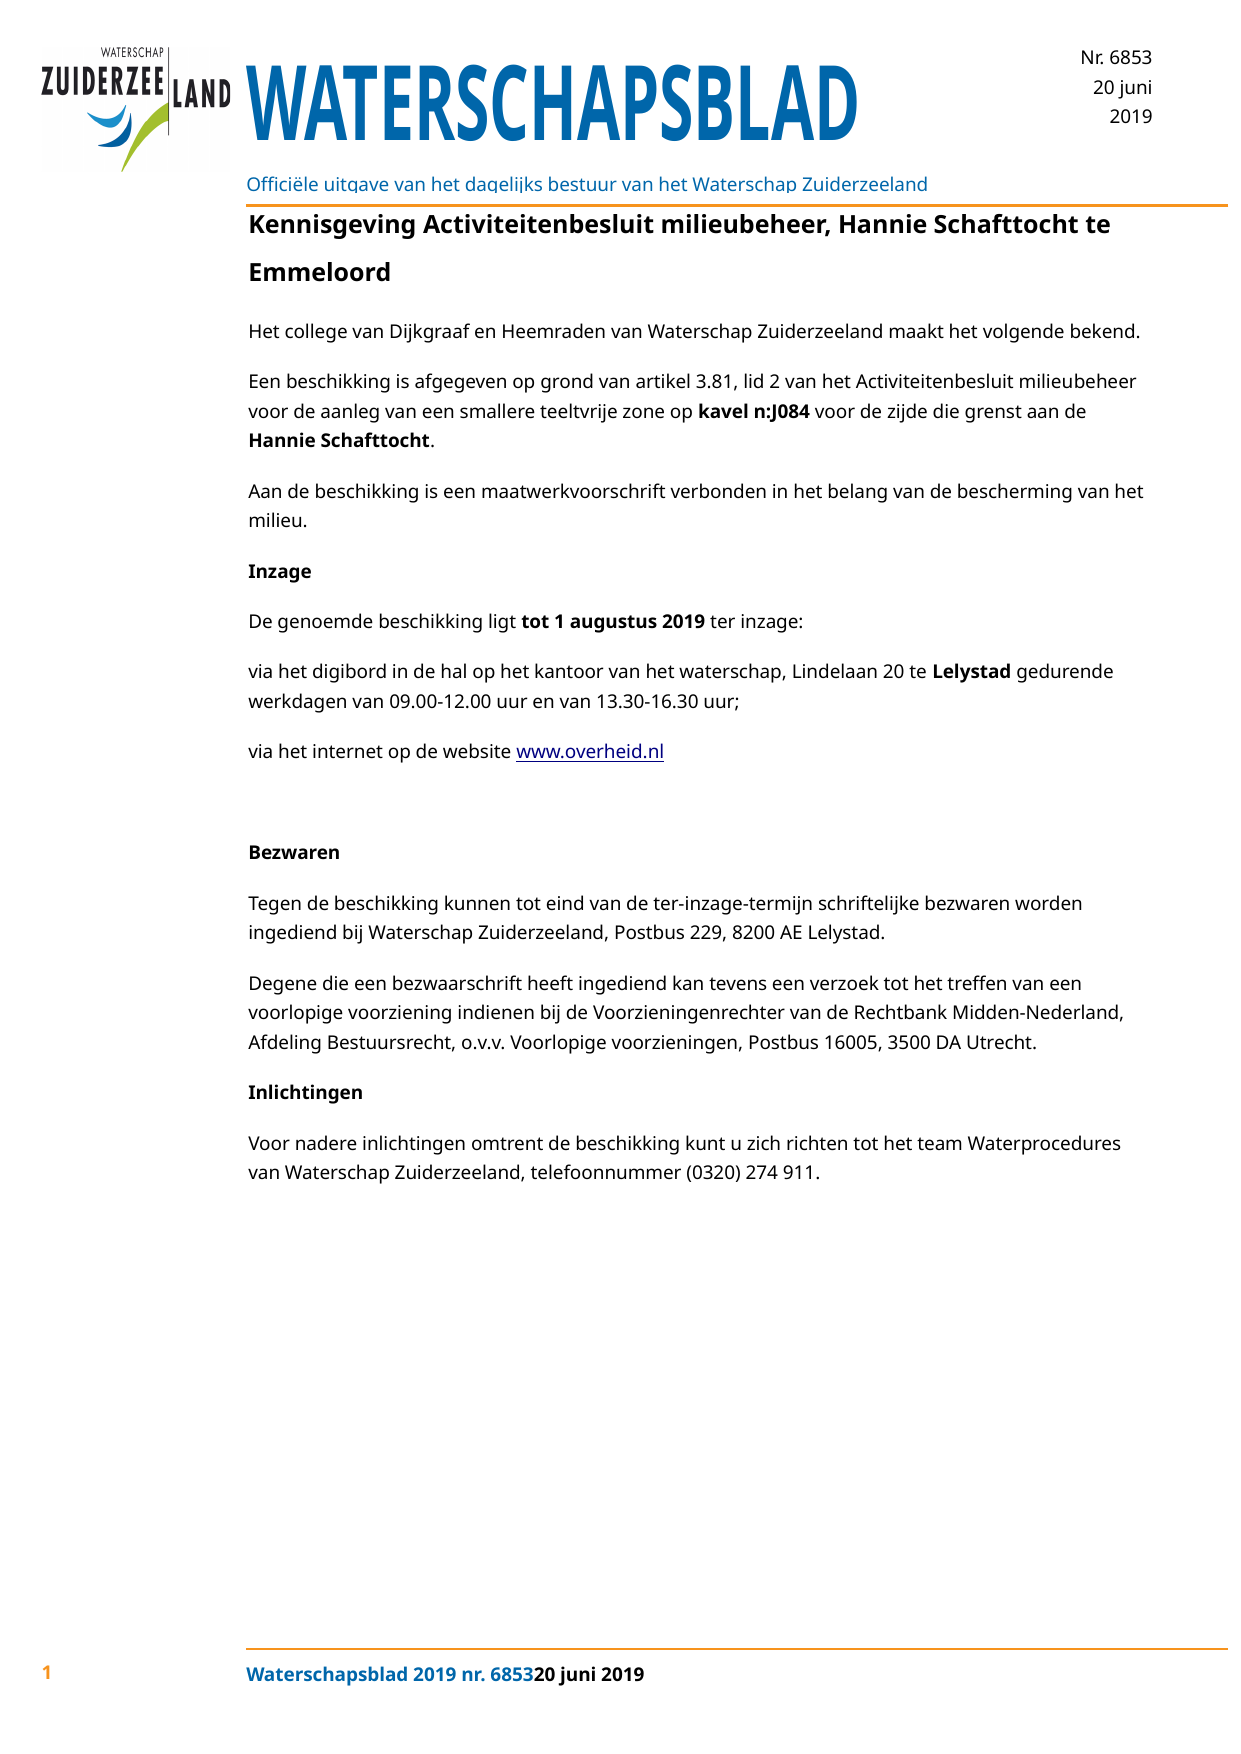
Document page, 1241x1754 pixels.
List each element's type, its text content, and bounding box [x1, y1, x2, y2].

text Een beschikking is afgegeven op grond van artikel 3.81, lid 2 van het Activiteitenbesluit milieu­beheer voor de aanleg van een smallere teeltvrije zone op kavel n:J084 voor de zijde die grenst aan de Hannie Schafttocht. [248, 368, 1152, 453]
text Inzage [248, 558, 1152, 584]
text Inlichtingen [248, 1079, 1152, 1105]
text Degene die een bezwaarschrift heeft ingediend kan tevens een verzoek tot het treffen van een voorlopige voorziening indienen bij de Voorzieningenrechter van de Rechtbank Midden-Nederland, Afdeling Bestuursrecht, o.v.v. Voorlopige voorzieningen, Postbus 16005, 3500 DA Utrecht. [248, 970, 1152, 1055]
text Aan de beschikking is een maatwerkvoorschrift verbonden in het belang van de bescherming van het milieu. [248, 478, 1152, 533]
text Bezwaren [248, 839, 1152, 865]
text Voor nadere inlichtingen omtrent de beschikking kunt u zich richten tot het team Waterprocedures van Waterschap Zuiderzeeland, telefoonnummer (0320) 274 911. [248, 1130, 1152, 1185]
text via het internet op de website www.overheid.nl [248, 739, 1152, 764]
text Kennisgeving Activiteitenbesluit milieubeheer, Hannie Schafttocht te Emmeloord [248, 207, 1152, 288]
text via het digibord in de hal op het kantoor van het waterschap, Lindelaan 20 te Lelystad gedurende werkdagen van 09.00-12.00 uur en van 13.30-16.30 uur; [248, 659, 1152, 714]
text Tegen de beschikking kunnen tot eind van de ter-inzage-termijn schriftelijke bezwaren worden ingediend bij Waterschap Zuiderzeeland, Postbus 229, 8200 AE Lelystad. [248, 890, 1152, 945]
picture [41, 47, 231, 172]
text De genoemde beschikking ligt tot 1 augustus 2019 ter inzage: [248, 608, 1152, 634]
text Het college van Dijkgraaf en Heemraden van Waterschap Zuiderzeeland maakt het volgende bekend. [248, 318, 1152, 344]
